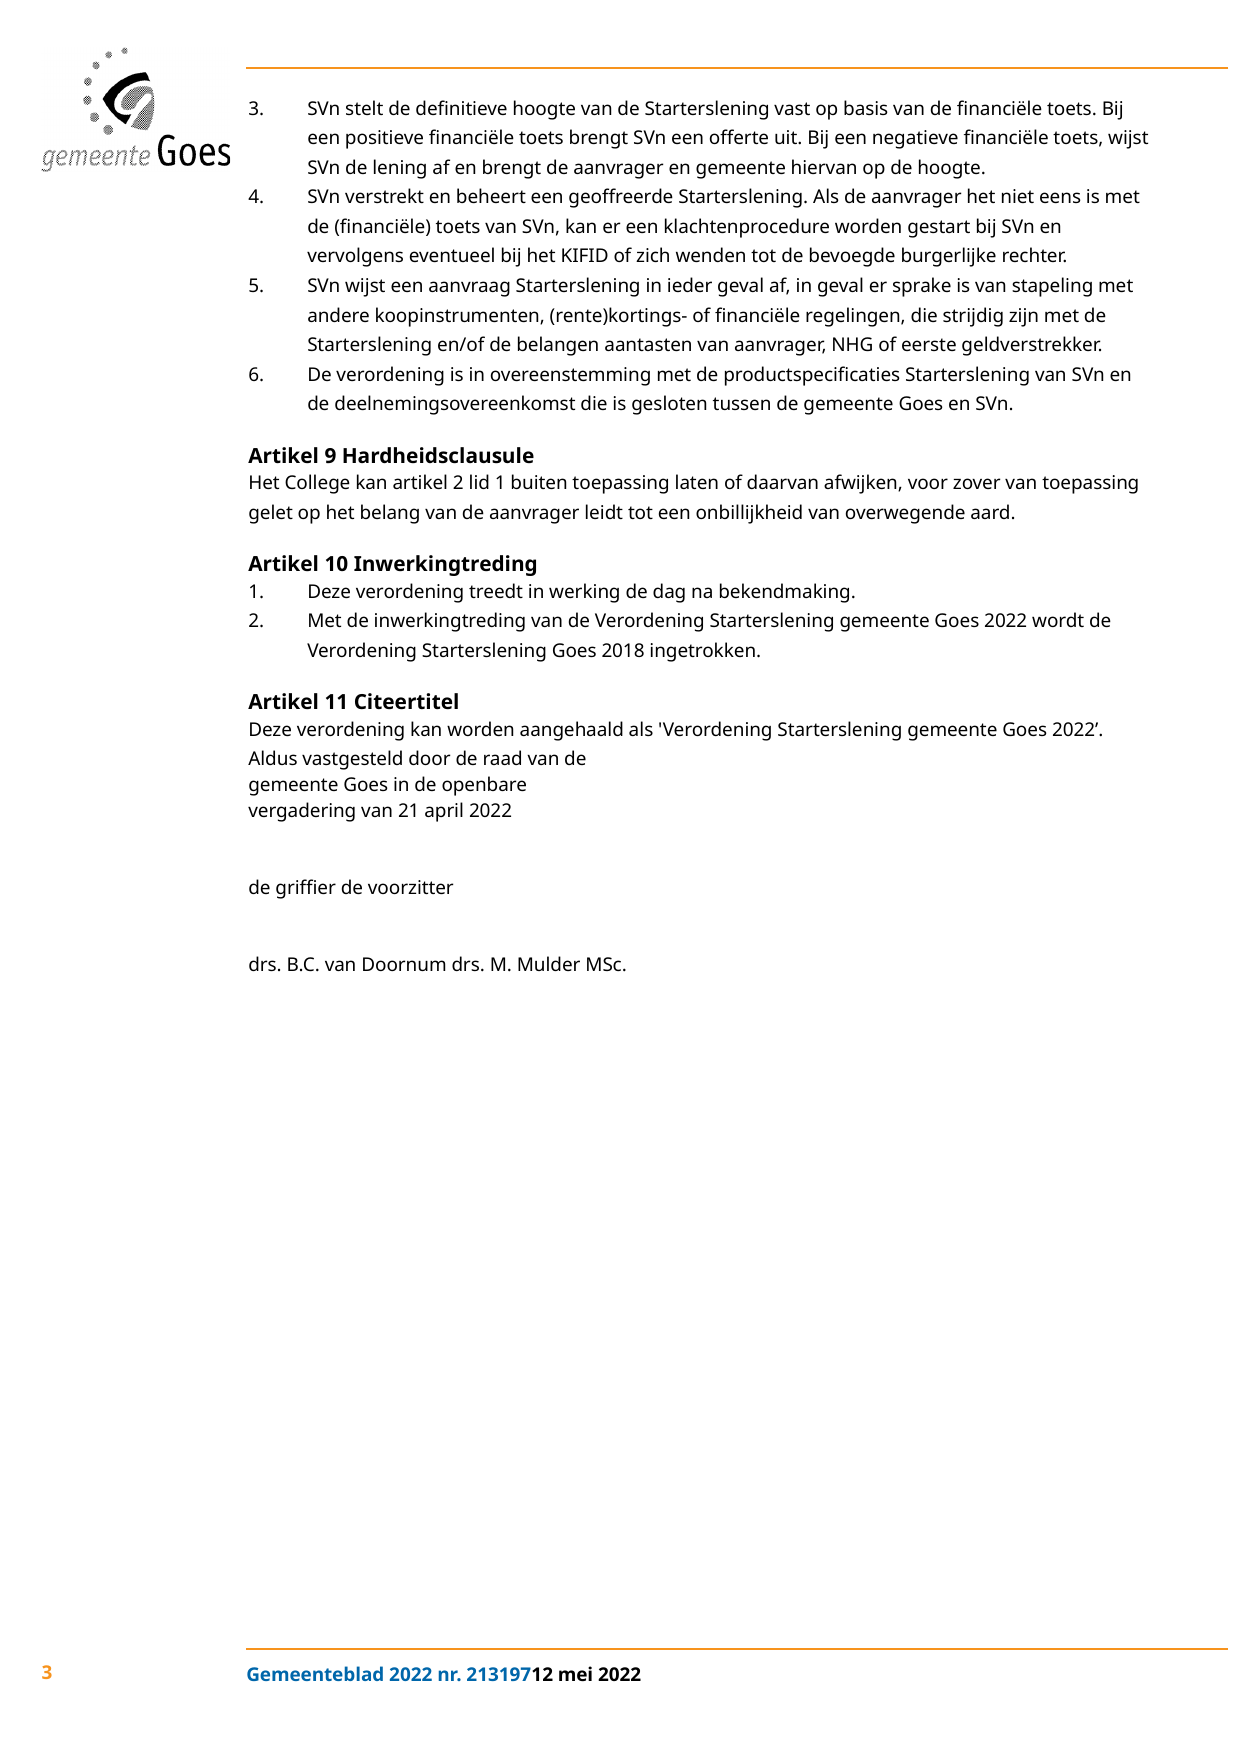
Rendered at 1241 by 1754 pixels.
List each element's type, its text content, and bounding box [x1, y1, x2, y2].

list SVn verstrekt en beheert een geoffreerde Starterslening. Als de aanvrager het niet eens is met de (financiële) toets van SVn, kan er een klachtenprocedure worden gestart bij SVn en vervolgens eventueel bij het KIFID of zich wenden tot de bevoegde burgerlijke rechter. [248, 183, 1152, 268]
list Met de inwerkingtreding van de Verordening Starterslening gemeente Goes 2022 wordt de Verordening Starterslening Goes 2018 ingetrokken. [248, 607, 1152, 663]
list Deze verordening treedt in werking de dag na bekendmaking. [248, 578, 1152, 604]
list De verordening is in overeenstemming met de productspecificaties Starterslening van SVn en de deelnemingsovereenkomst die is gesloten tussen de gemeente Goes en SVn. [248, 361, 1152, 416]
text drs. B.C. van Doornum drs. M. Mulder MSc. [248, 951, 1152, 977]
text Artikel 11 Citeertitel [248, 687, 1152, 716]
list SVn wijst een aanvraag Starterslening in ieder geval af, in geval er sprake is van stapeling met andere koopinstrumenten, (rente)kortings- of financiële regelingen, die strijdig zijn met de Starterslening en/of de belangen aantasten van aanvrager, NHG of eerste geldverstrekker. [248, 272, 1152, 357]
text Artikel 9 Hardheidsclausule [248, 441, 1152, 469]
text Deze verordening kan worden aangehaald als 'Verordening Starterslening gemeente Goes 2022’. [248, 716, 1152, 742]
picture [41, 47, 231, 172]
text Aldus vastgesteld door de raad van de [248, 746, 1152, 771]
text Het College kan artikel 2 lid 1 buiten toepassing laten of daarvan afwijken, voor zover van toepassing gelet op het belang van de aanvrager leidt tot een onbillijkheid van overwegende aard. [248, 469, 1152, 525]
text vergadering van 21 april 2022 [248, 797, 1152, 823]
list SVn stelt de definitieve hoogte van de Starterslening vast op basis van de financiële toets. Bij een positieve financiële toets brengt SVn een offerte uit. Bij een negatieve financiële toets, wijst SVn de lening af en brengt de aanvrager en gemeente hiervan op de hoogte. [248, 95, 1152, 180]
text gemeente Goes in de openbare [248, 771, 1152, 797]
text Artikel 10 Inwerkingtreding [248, 549, 1152, 578]
text de griffier de voorzitter [248, 874, 1152, 900]
